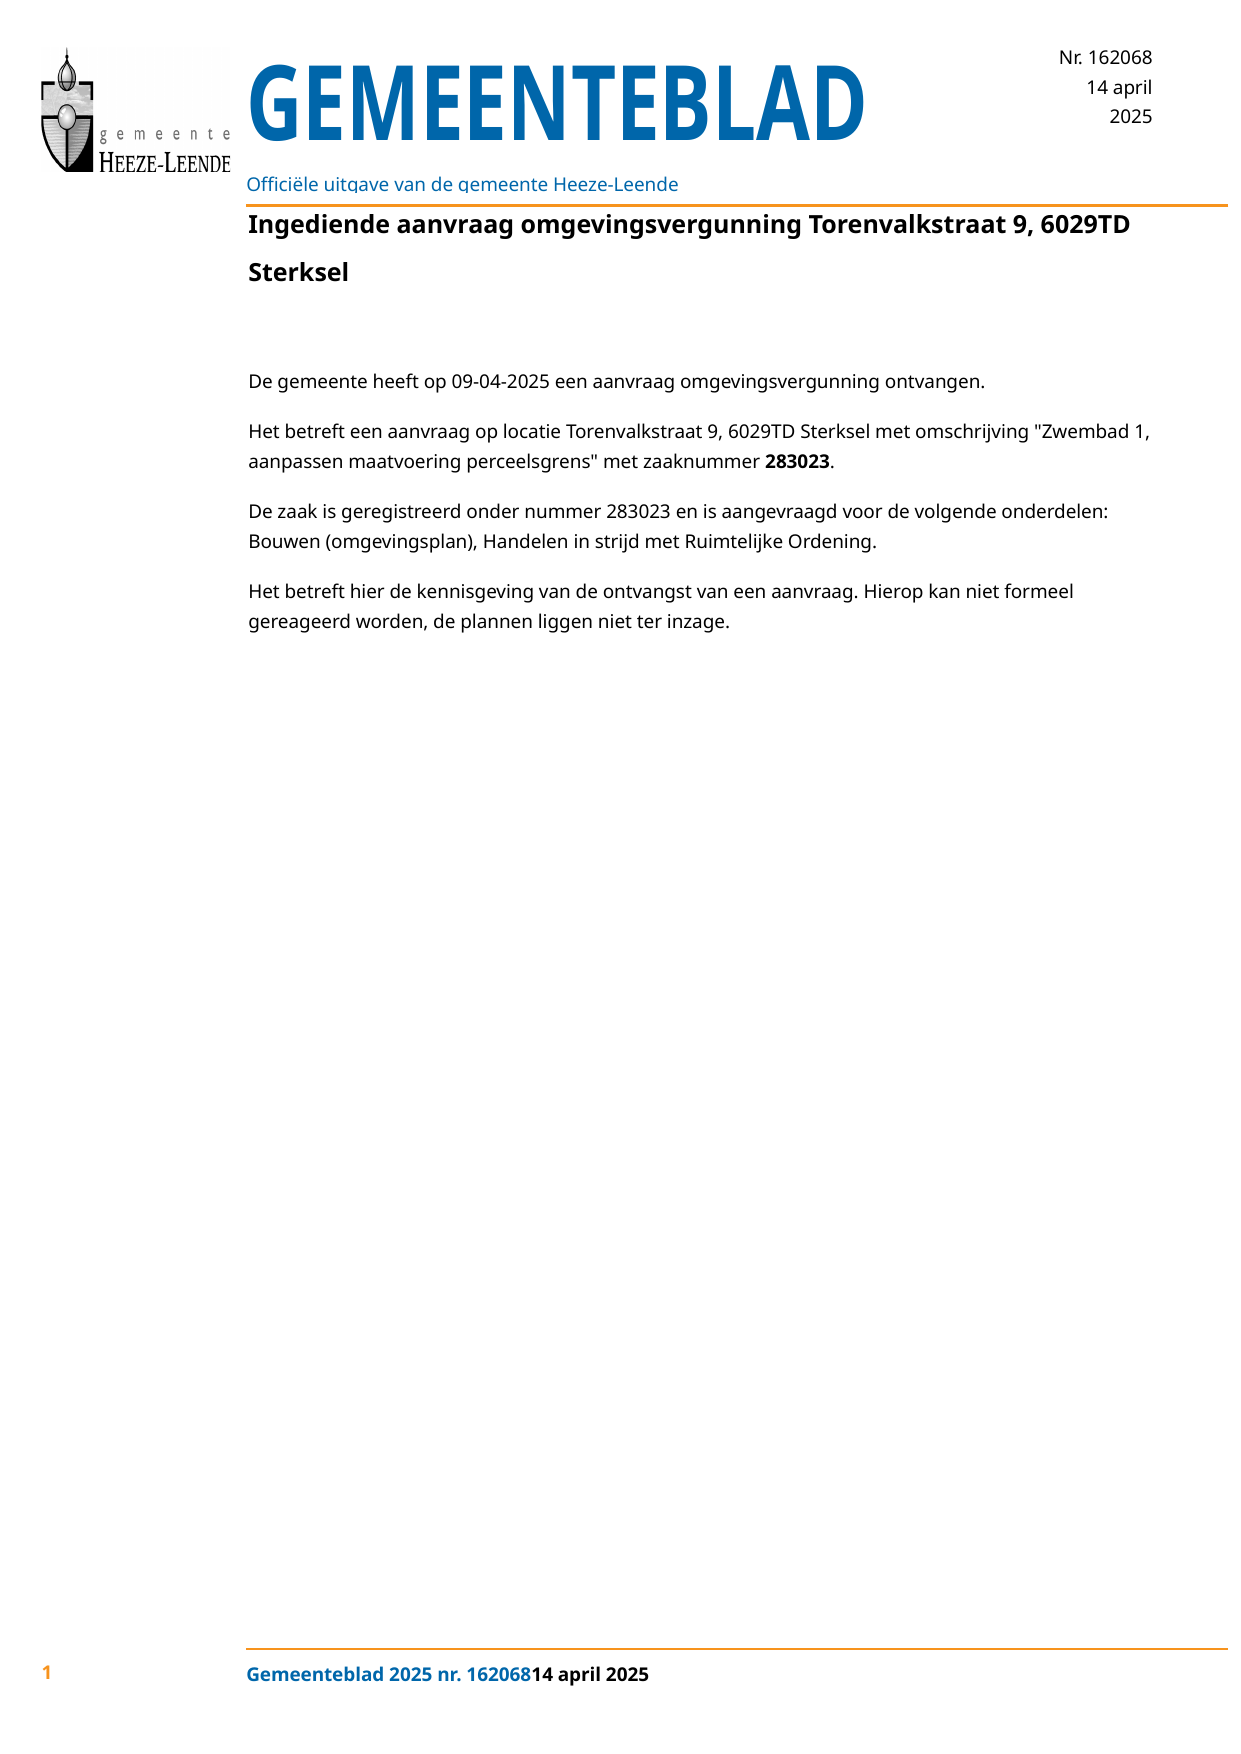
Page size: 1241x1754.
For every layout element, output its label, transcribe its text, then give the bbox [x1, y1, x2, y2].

text Het betreft een aanvraag op locatie Torenvalkstraat 9, 6029TD Sterksel met omschrijving "Zwembad 1, aanpassen maatvoering perceelsgrens" met zaaknummer 283023. [248, 419, 1152, 474]
picture [41, 47, 231, 172]
text Het betreft hier de kennisgeving van de ontvangst van een aanvraag. Hierop kan niet formeel gereageerd worden, de plannen liggen niet ter inzage. [248, 579, 1152, 634]
text De zaak is geregistreerd onder nummer 283023 en is aangevraagd voor de volgende onderdelen: Bouwen (omgevingsplan), Handelen in strijd met Ruimtelijke Ordening. [248, 499, 1152, 554]
text Ingediende aanvraag omgevingsvergunning Torenvalkstraat 9, 6029TD Sterksel [248, 207, 1152, 288]
text De gemeente heeft op 09-04-2025 een aanvraag omgevingsvergunning ontvangen. [248, 368, 1152, 394]
